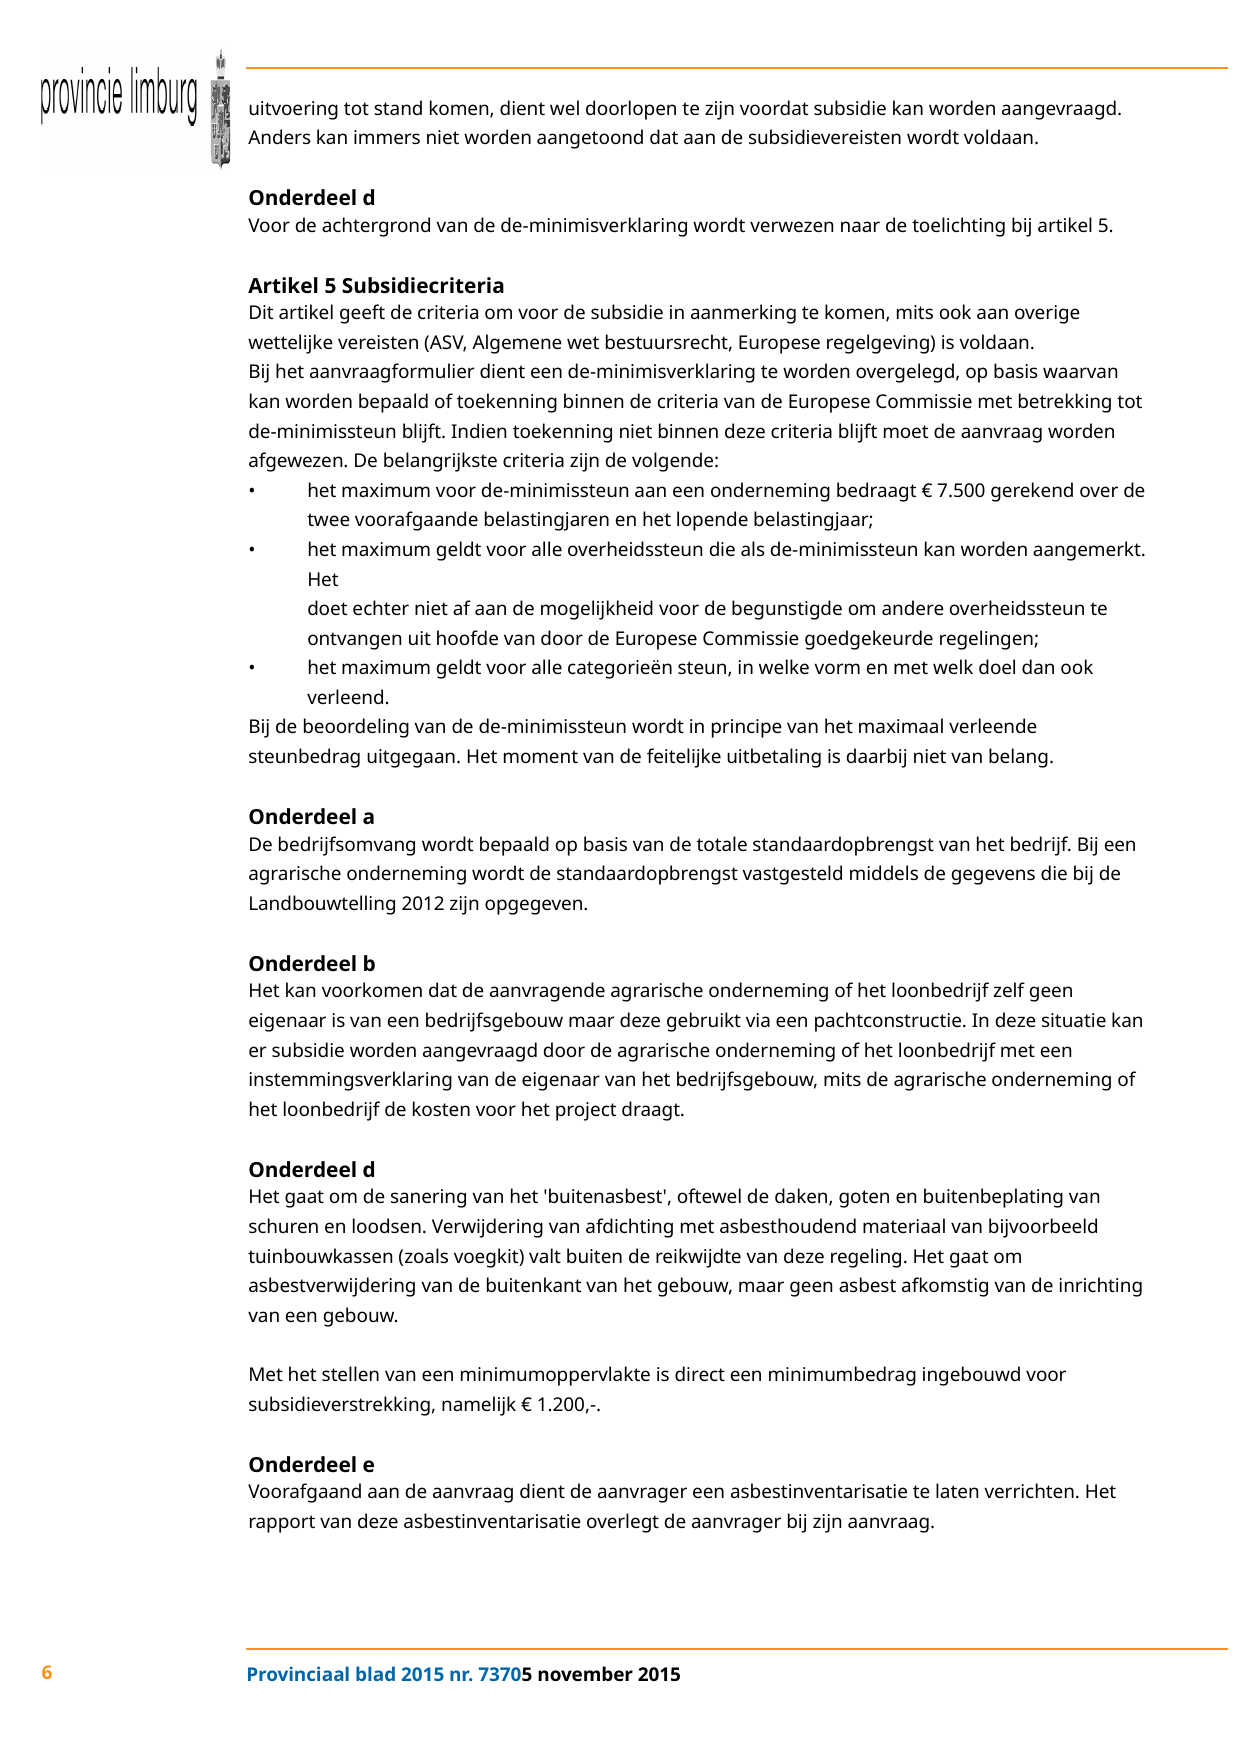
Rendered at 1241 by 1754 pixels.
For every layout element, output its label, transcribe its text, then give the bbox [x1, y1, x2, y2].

list het maximum geldt voor alle overheidssteun die als de-minimissteun kan worden aangemerkt. Het [248, 536, 1152, 592]
text Onderdeel b [248, 949, 1152, 978]
list twee voorafgaande belastingjaren en het lopende belastingjaar; [248, 507, 1152, 532]
text Onderdeel e [248, 1450, 1152, 1478]
text Voor de achtergrond van de de-minimisverklaring wordt verwezen naar de toelichting bij artikel 5. [248, 212, 1152, 238]
text Onderdeel a [248, 802, 1152, 831]
list doet echter niet af aan de mogelijkheid voor de begunstigde om andere overheidssteun te [248, 595, 1152, 621]
text Voorafgaand aan de aanvraag dient de aanvrager een asbestinventarisatie te laten verrichten. Het rapport van deze asbestinventarisatie overlegt de aanvrager bij zijn aanvraag. [248, 1478, 1152, 1534]
list het maximum voor de-minimissteun aan een onderneming bedraagt € 7.500 gerekend over de [248, 477, 1152, 503]
text Het gaat om de sanering van het 'buitenasbest', oftewel de daken, goten en buitenbeplating van schuren en loodsen. Verwijdering van afdichting met asbesthoudend materiaal van bijvoorbeeld tuinbouwkassen (zoals voegkit) valt buiten de reikwijdte van deze regeling. Het gaat om asbestverwijdering van de buitenkant van het gebouw, maar geen asbest afkomstig van de inrichting van een gebouw. [248, 1184, 1152, 1328]
text Met het stellen van een minimumoppervlakte is direct een minimumbedrag ingebouwd voor subsidieverstrekking, namelijk € 1.200,-. [248, 1361, 1152, 1416]
text Artikel 5 Subsidiecriteria [248, 271, 1152, 299]
list ontvangen uit hoofde van door de Europese Commissie goedgekeurde regelingen; [248, 625, 1152, 651]
text Dit artikel geeft de criteria om voor de subsidie in aanmerking te komen, mits ook aan overige wettelijke vereisten (ASV, Algemene wet bestuursrecht, Europese regelgeving) is voldaan. [248, 299, 1152, 355]
picture [41, 47, 231, 172]
text De bedrijfsomvang wordt bepaald op basis van de totale standaardopbrengst van het bedrijf. Bij een agrarische onderneming wordt de standaardopbrengst vastgesteld middels de gegevens die bij de Landbouwtelling 2012 zijn opgegeven. [248, 831, 1152, 916]
text Het kan voorkomen dat de aanvragende agrarische onderneming of het loonbedrijf zelf geen eigenaar is van een bedrijfsgebouw maar deze gebruikt via een pachtconstructie. In deze situatie kan er subsidie worden aangevraagd door de agrarische onderneming of het loonbedrijf met een instemmingsverklaring van de eigenaar van het bedrijfsgebouw, mits de agrarische onderneming of het loonbedrijf de kosten voor het project draagt. [248, 978, 1152, 1122]
text Bij de beoordeling van de de-minimissteun wordt in principe van het maximaal verleende steunbedrag uitgegaan. Het moment van de feitelijke uitbetaling is daarbij niet van belang. [248, 714, 1152, 769]
text uitvoering tot stand komen, dient wel doorlopen te zijn voordat subsidie kan worden aangevraagd. Anders kan immers niet worden aangetoond dat aan de subsidievereisten wordt voldaan. [248, 95, 1152, 150]
text Onderdeel d [248, 1155, 1152, 1184]
list het maximum geldt voor alle categorieën steun, in welke vorm en met welk doel dan ook verleend. [248, 654, 1152, 710]
text Onderdeel d [248, 183, 1152, 212]
text Bij het aanvraagformulier dient een de-minimisverklaring te worden overgelegd, op basis waarvan kan worden bepaald of toekenning binnen de criteria van de Europese Commissie met betrekking tot de-minimissteun blijft. Indien toekenning niet binnen deze criteria blijft moet de aanvraag worden afgewezen. De belangrijkste criteria zijn de volgende: [248, 359, 1152, 473]
